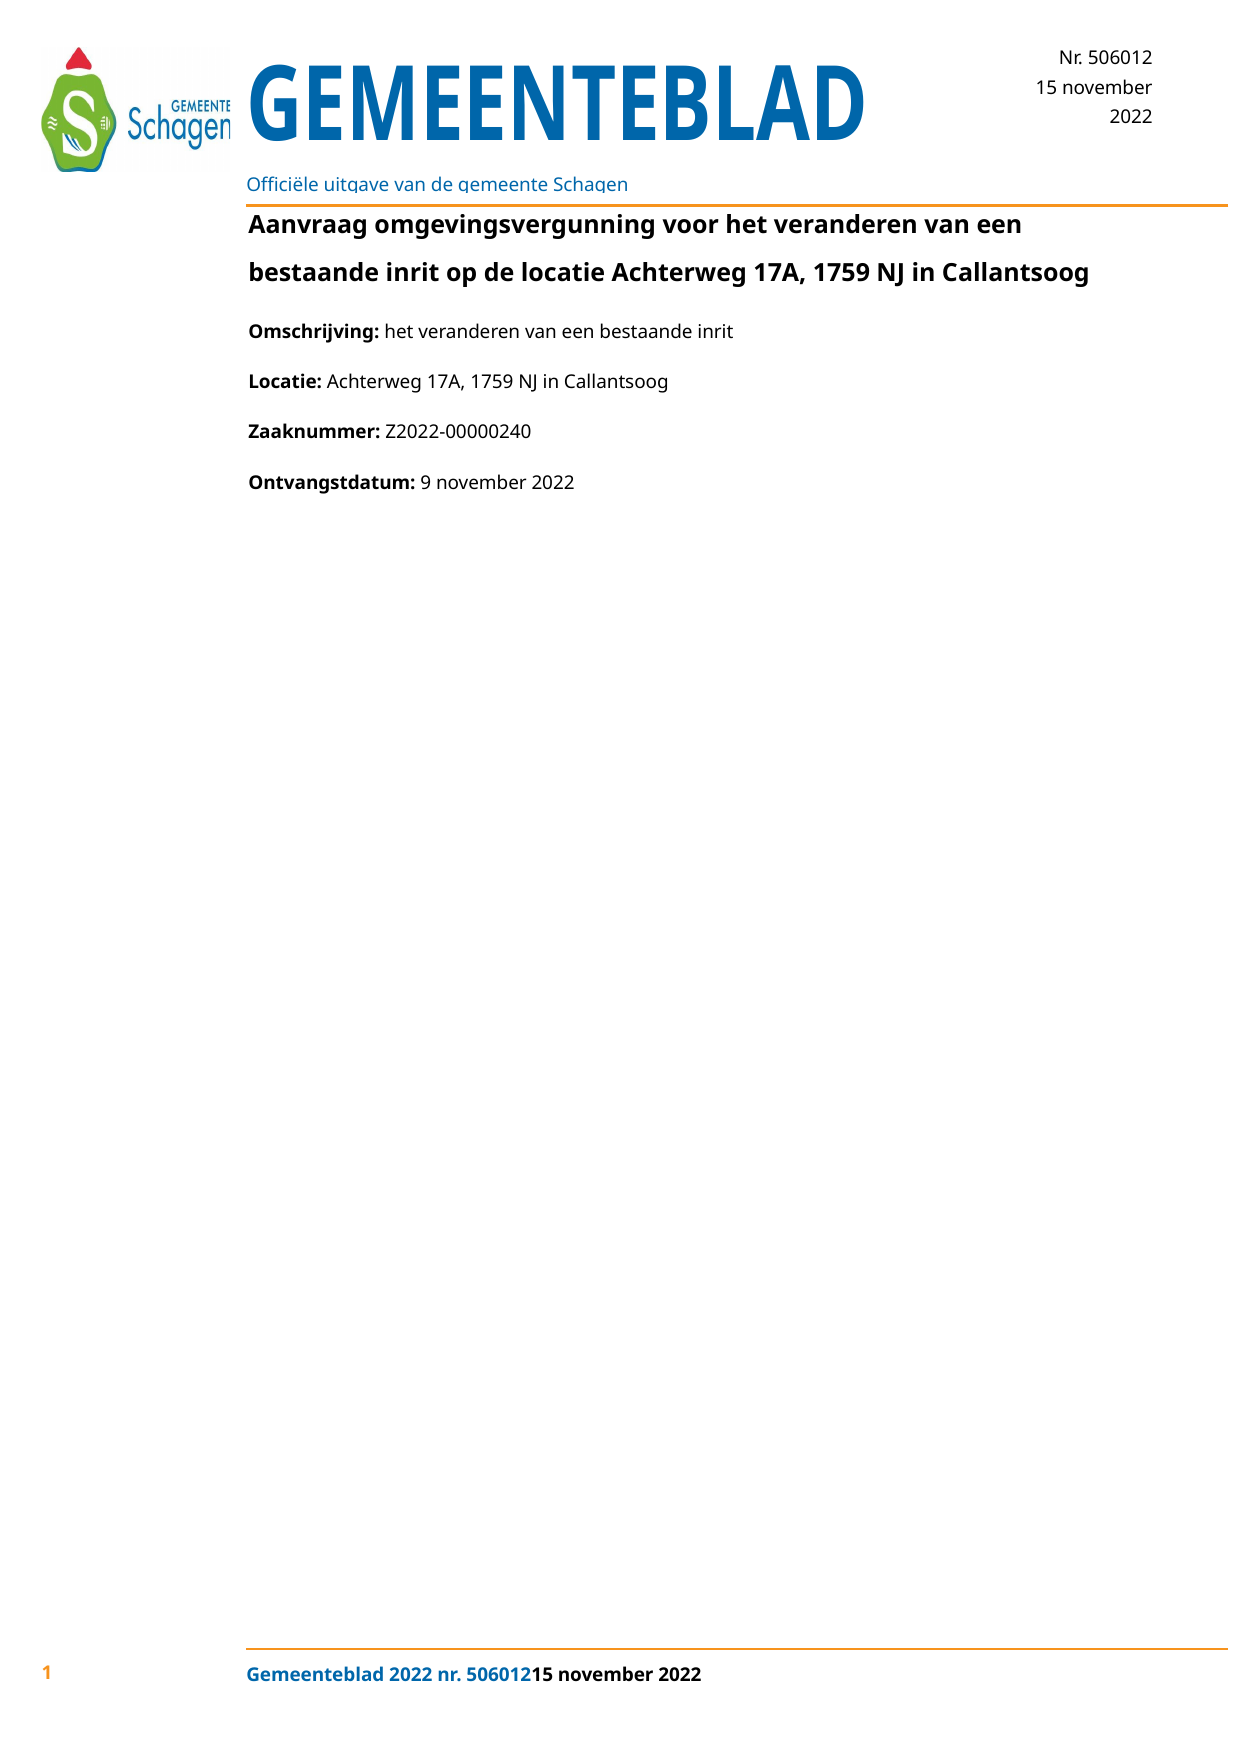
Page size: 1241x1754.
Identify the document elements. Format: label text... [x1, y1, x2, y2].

text Locatie: Achterweg 17A, 1759 NJ in Callantsoog [248, 368, 1152, 394]
text Omschrijving: het veranderen van een bestaande inrit [248, 318, 1152, 344]
text Zaaknummer: Z2022-00000240 [248, 419, 1152, 444]
picture [41, 47, 231, 172]
text Aanvraag omgevingsvergunning voor het veranderen van een bestaande inrit op de locatie Achterweg 17A, 1759 NJ in Callantsoog [248, 207, 1152, 288]
text Ontvangstdatum: 9 november 2022 [248, 469, 1152, 495]
